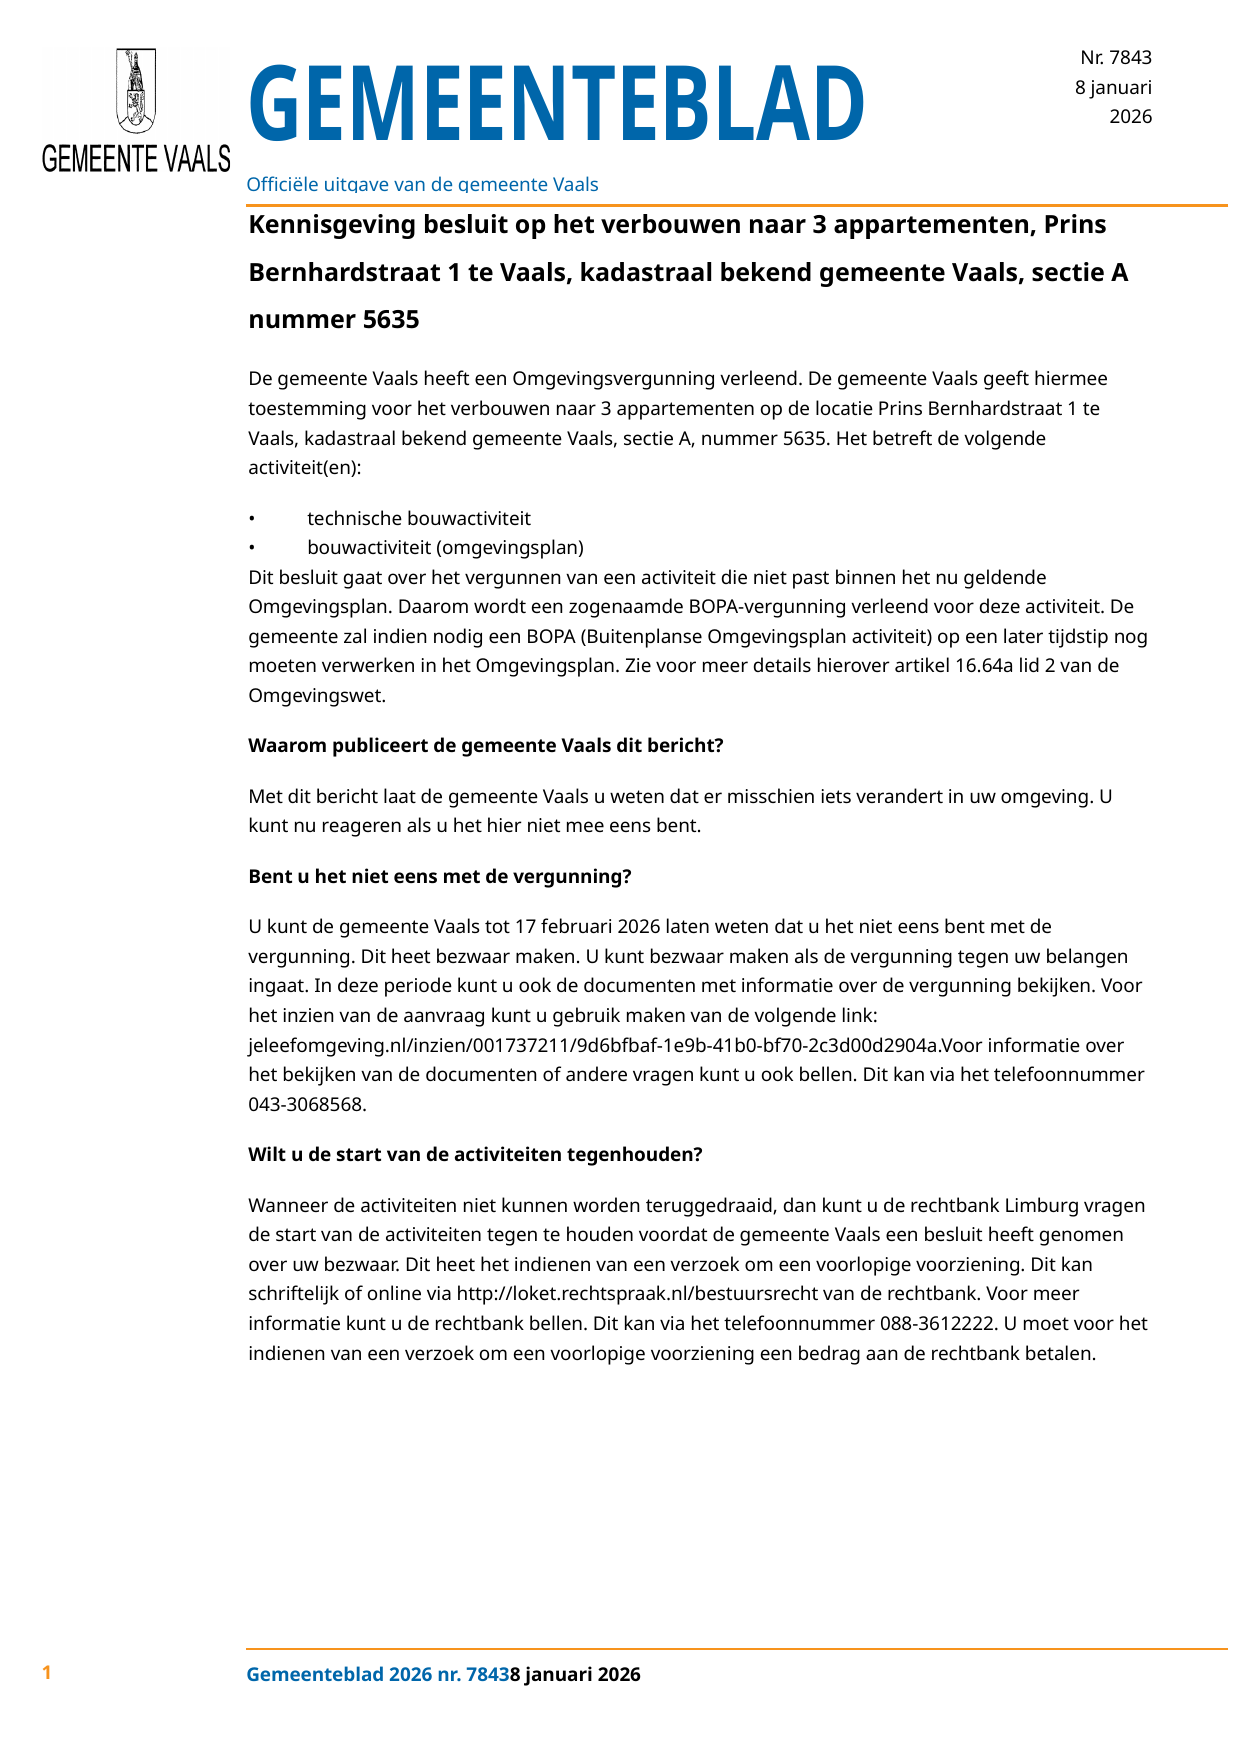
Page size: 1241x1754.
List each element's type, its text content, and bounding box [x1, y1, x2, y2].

list bouwactiviteit (omgevingsplan) [248, 534, 1152, 560]
text Dit besluit gaat over het vergunnen van een activiteit die niet past binnen het nu geldende Omgevingsplan. Daarom wordt een zogenaamde BOPA-vergunning verleend voor deze activiteit. De gemeente zal indien nodig een BOPA (Buitenplanse Omgevingsplan activiteit) op een later tijdstip nog moeten verwerken in het Omgevingsplan. Zie voor meer details hierover artikel 16.64a lid 2 van de Omgevingswet. [248, 564, 1152, 708]
text Waarom publiceert de gemeente Vaals dit bericht? [248, 733, 1152, 758]
text Bent u het niet eens met de vergunning? [248, 863, 1152, 889]
text U kunt de gemeente Vaals tot 17 februari 2026 laten weten dat u het niet eens bent met de vergunning. Dit heet bezwaar maken. U kunt bezwaar maken als de vergunning tegen uw belangen ingaat. In deze periode kunt u ook de documenten met informatie over de vergunning bekijken. Voor het inzien van de aanvraag kunt u gebruik maken van de volgende link: jeleefomgeving.nl/inzien/001737211/9d6bfbaf-1e9b-41b0-bf70-2c3d00d2904a.Voor informatie over het bekijken van de documenten of andere vragen kunt u ook bellen. Dit kan via het telefoonnummer 043-3068568. [248, 913, 1152, 1117]
text Wilt u de start van de activiteiten tegenhouden? [248, 1141, 1152, 1167]
text Kennisgeving besluit op het verbouwen naar 3 appartementen, Prins Bernhardstraat 1 te Vaals, kadastraal bekend gemeente Vaals, sectie A nummer 5635 [248, 207, 1152, 336]
list technische bouwactiviteit [248, 505, 1152, 530]
picture [41, 47, 231, 172]
text De gemeente Vaals heeft een Omgevingsvergunning verleend. De gemeente Vaals geeft hiermee toestemming voor het verbouwen naar 3 appartementen op de locatie Prins Bernhardstraat 1 te Vaals, kadastraal bekend gemeente Vaals, sectie A, nummer 5635. Het betreft de volgende activiteit(en): [248, 366, 1152, 480]
text Wanneer de activiteiten niet kunnen worden teruggedraaid, dan kunt u de rechtbank Limburg vragen de start van de activiteiten tegen te houden voordat de gemeente Vaals een besluit heeft genomen over uw bezwaar. Dit heet het indienen van een verzoek om een voorlopige voorziening. Dit kan schriftelijk of online via http://loket.rechtspraak.nl/bestuursrecht van de rechtbank. Voor meer informatie kunt u de rechtbank bellen. Dit kan via het telefoonnummer 088-3612222. U moet voor het indienen van een verzoek om een voorlopige voorziening een bedrag aan de rechtbank betalen. [248, 1192, 1152, 1365]
text Met dit bericht laat de gemeente Vaals u weten dat er misschien iets verandert in uw omgeving. U kunt nu reageren als u het hier niet mee eens bent. [248, 783, 1152, 838]
